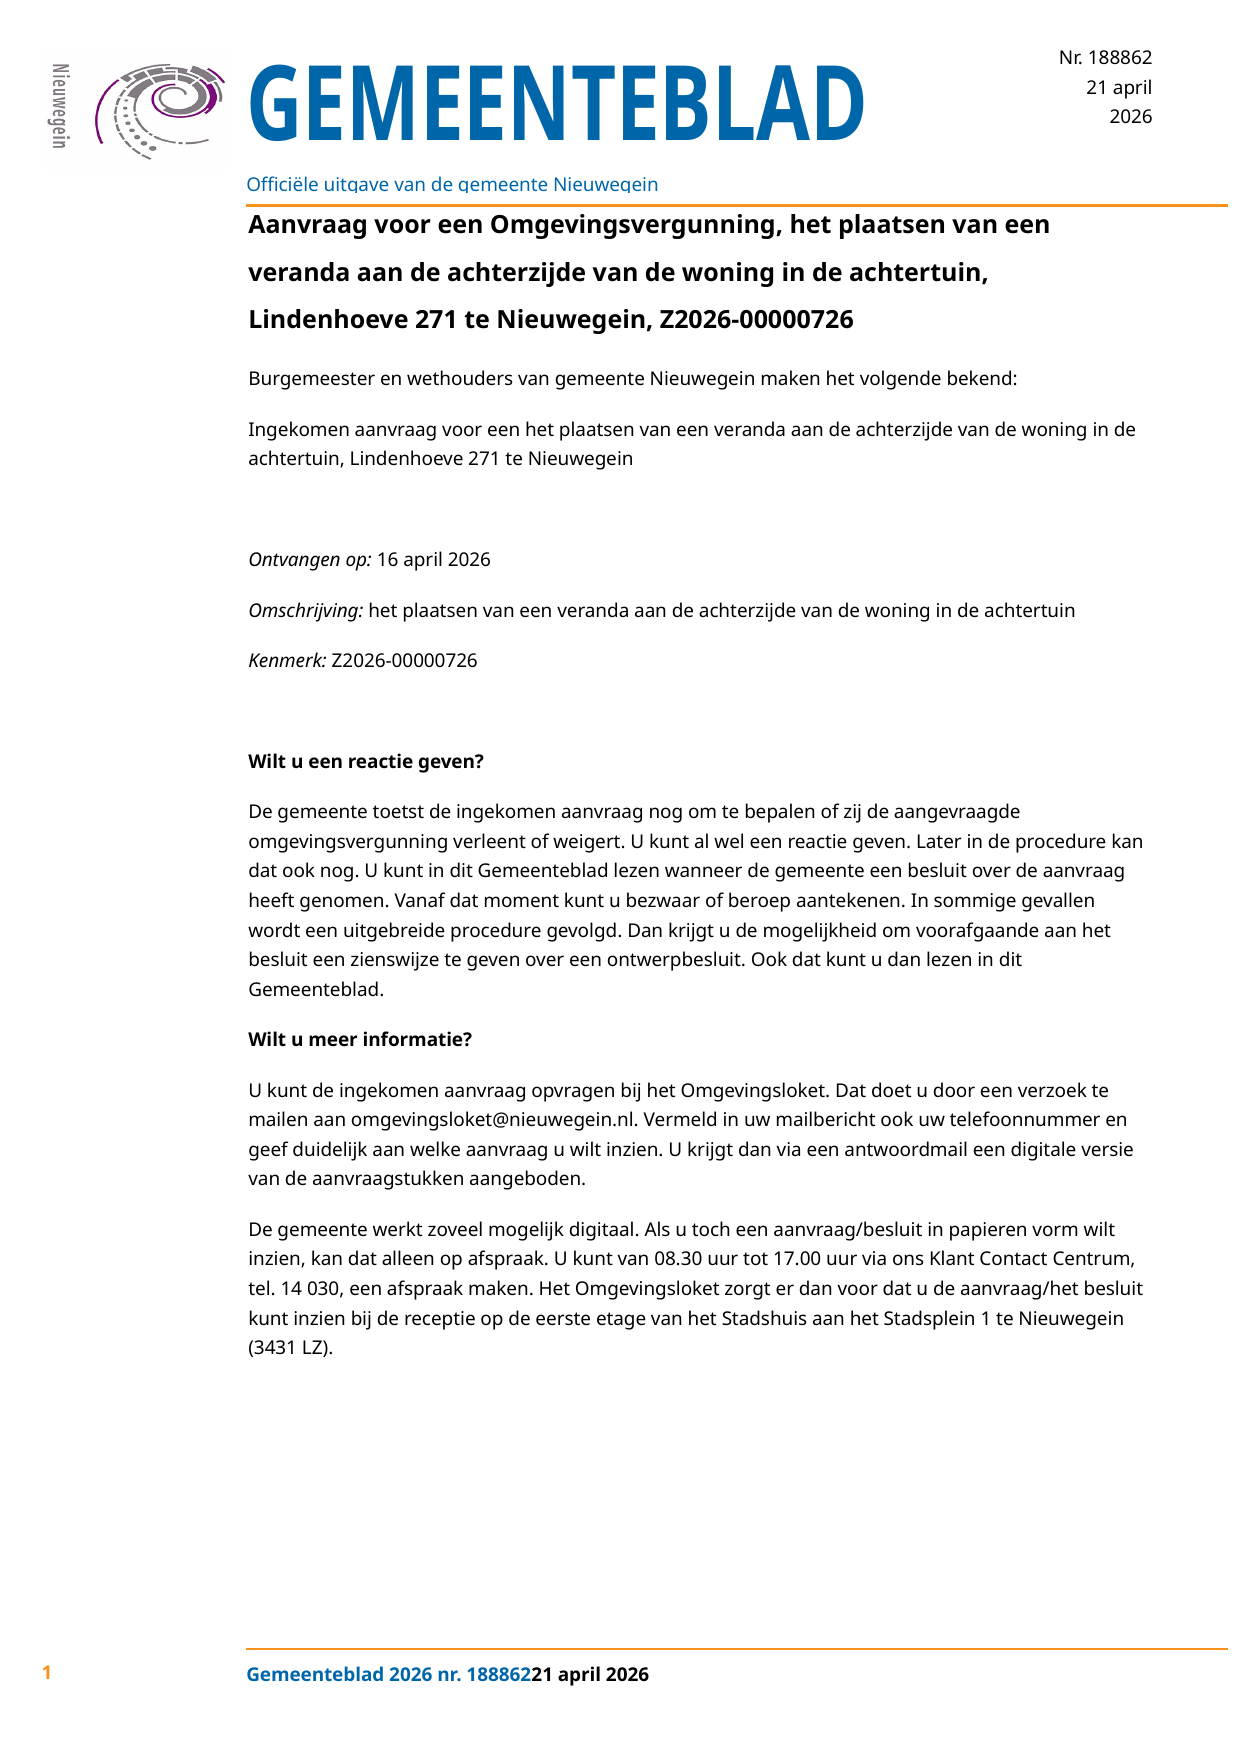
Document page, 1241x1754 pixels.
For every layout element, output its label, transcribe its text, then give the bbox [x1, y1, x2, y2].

text Burgemeester en wethouders van gemeente Nieuwegein maken het volgende bekend: [248, 366, 1152, 391]
text Omschrijving: het plaatsen van een veranda aan de achterzijde van de woning in de achtertuin [248, 597, 1152, 622]
text Kenmerk: Z2026-00000726 [248, 647, 1152, 673]
text U kunt de ingekomen aanvraag opvragen bij het Omgevingsloket. Dat doet u door een verzoek te mailen aan omgevingsloket@nieuwegein.nl. Vermeld in uw mailbericht ook uw telefoonnummer en geef duidelijk aan welke aanvraag u wilt inzien. U krijgt dan via een antwoordmail een digitale versie van de aanvraagstukken aangeboden. [248, 1077, 1152, 1191]
text De gemeente werkt zoveel mogelijk digitaal. Als u toch een aanvraag/besluit in papieren vorm wilt inzien, kan dat alleen op afspraak. U kunt van 08.30 uur tot 17.00 uur via ons Klant Contact Centrum, tel. 14 030, een afspraak maken. Het Omgevingsloket zorgt er dan voor dat u de aanvraag/het besluit kunt inzien bij de receptie op de eerste etage van het Stadshuis aan het Stadsplein 1 te Nieuwegein (3431 LZ). [248, 1216, 1152, 1360]
text Ingekomen aanvraag voor een het plaatsen van een veranda aan de achterzijde van de woning in de achtertuin, Lindenhoeve 271 te Nieuwegein [248, 416, 1152, 471]
text Aanvraag voor een Omgevingsvergunning, het plaatsen van een veranda aan de achterzijde van de woning in de achtertuin, Lindenhoeve 271 te Nieuwegein, Z2026-00000726 [248, 207, 1152, 336]
picture [41, 47, 231, 172]
text Wilt u een reactie geven? [248, 748, 1152, 774]
text Ontvangen op: 16 april 2026 [248, 546, 1152, 572]
text De gemeente toetst de ingekomen aanvraag nog om te bepalen of zij de aangevraagde omgevingsvergunning verleent of weigert. U kunt al wel een reactie geven. Later in de procedure kan dat ook nog. U kunt in dit Gemeenteblad lezen wanneer de gemeente een besluit over de aanvraag heeft genomen. Vanaf dat moment kunt u bezwaar of beroep aantekenen. In sommige gevallen wordt een uitgebreide procedure gevolgd. Dan krijgt u de mogelijkheid om voorafgaande aan het besluit een zienswijze te geven over een ontwerpbesluit. Ook dat kunt u dan lezen in dit Gemeenteblad. [248, 798, 1152, 1002]
text Wilt u meer informatie? [248, 1026, 1152, 1052]
